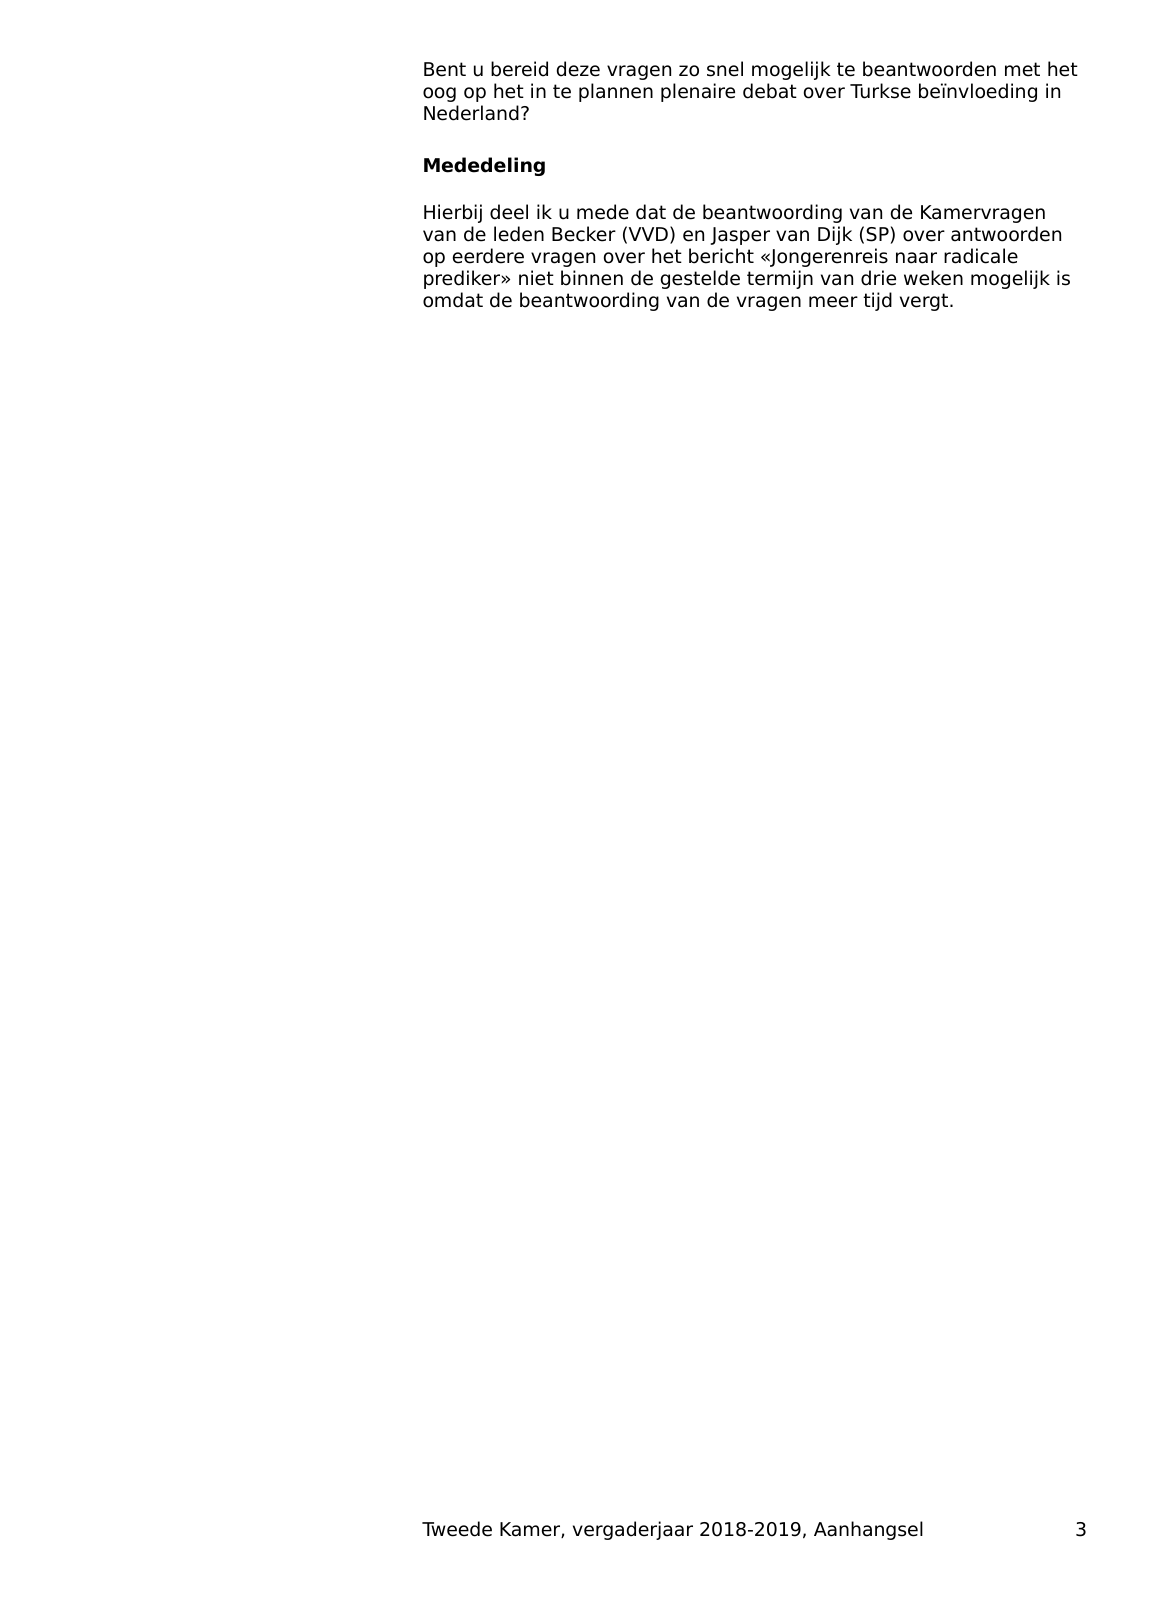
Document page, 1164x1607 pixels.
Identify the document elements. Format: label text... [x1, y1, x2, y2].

text Hierbij deel ik u mede dat de beantwoording van de Kamervragen van de leden Becker (VVD) en Jasper van Dijk (SP) over antwoorden op eerdere vragen over het bericht «Jongerenreis naar radicale prediker» niet binnen de gestelde termijn van drie weken mogelijk is omdat de beantwoording van de vragen meer tijd vergt. [422, 202, 1087, 312]
text Bent u bereid deze vragen zo snel mogelijk te beantwoorden met het oog op het in te plannen plenaire debat over Turkse beïnvloeding in Nederland? [422, 59, 1087, 125]
subtitle Mededeling [422, 155, 1087, 177]
